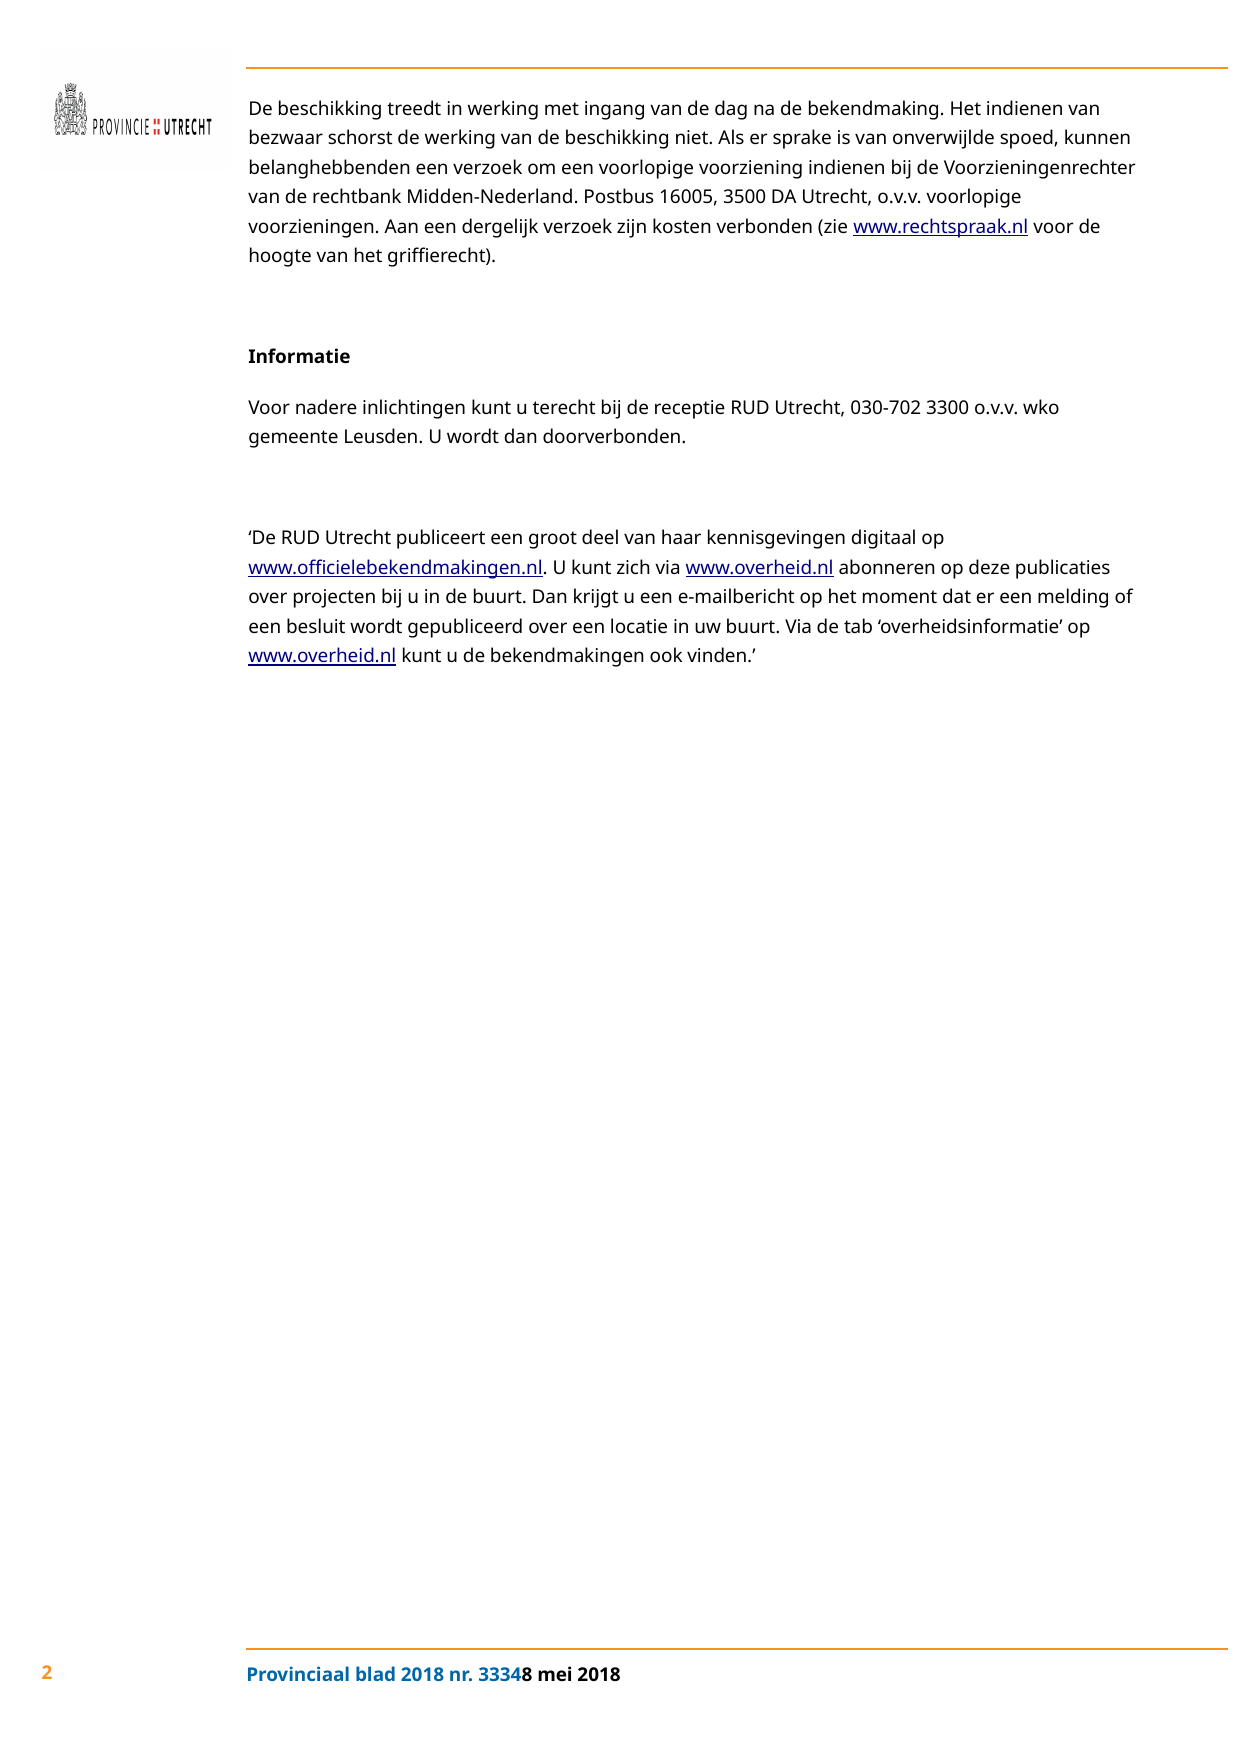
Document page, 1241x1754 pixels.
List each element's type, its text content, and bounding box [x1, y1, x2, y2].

text Informatie [248, 343, 1152, 369]
picture [41, 47, 231, 172]
text ‘De RUD Utrecht publiceert een groot deel van haar kennisgevingen digitaal op www.officielebekendmakingen.nl. U kunt zich via www.overheid.nl abonneren op deze publicaties over projecten bij u in de buurt. Dan krijgt u een e-mailbericht op het moment dat er een melding of een besluit wordt gepubliceerd over een locatie in uw buurt. Via de tab ‘overheidsinformatie’ op www.overheid.nl kunt u de bekendmakingen ook vinden.’ [248, 524, 1152, 668]
text De beschikking treedt in werking met ingang van de dag na de bekendmaking. Het indienen van bezwaar schorst de werking van de beschikking niet. Als er sprake is van onverwijlde spoed, kunnen belanghebbenden een verzoek om een voorlopige voorziening indienen bij de Voorzieningenrechter van de rechtbank Midden-Nederland. Postbus 16005, 3500 DA Utrecht, o.v.v. voorlopige voorzieningen. Aan een dergelijk verzoek zijn kosten verbonden (zie www.rechtspraak.nl voor de hoogte van het griffierecht). [248, 95, 1152, 268]
text Voor nadere inlichtingen kunt u terecht bij de receptie RUD Utrecht, 030-702 3300 o.v.v. wko gemeente Leusden. U wordt dan doorverbonden. [248, 394, 1152, 449]
